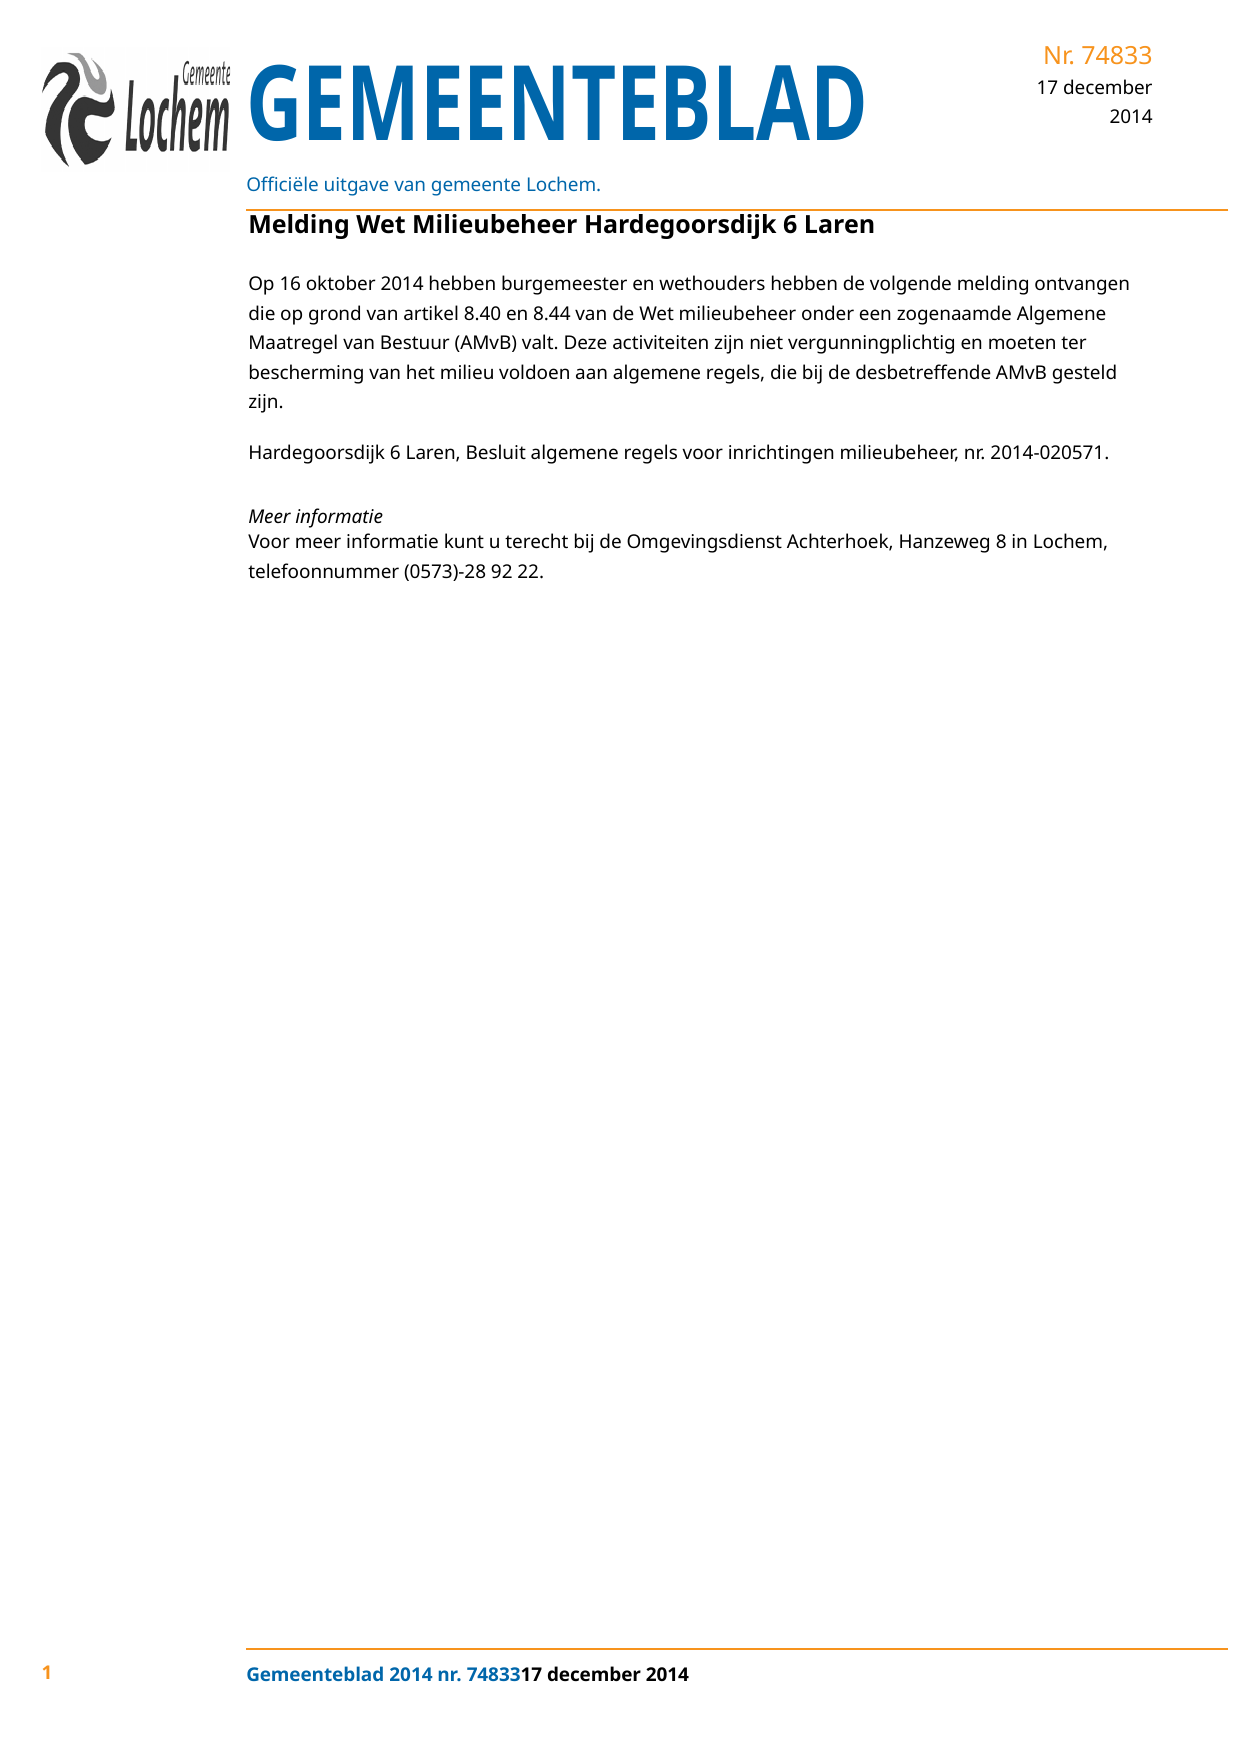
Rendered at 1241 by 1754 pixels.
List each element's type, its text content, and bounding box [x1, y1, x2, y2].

text Voor meer informatie kunt u terecht bij de Omgevingsdienst Achterhoek, Hanzeweg 8 in Lochem, telefoonnummer (0573)-28 92 22. [248, 529, 1152, 584]
text Hardegoorsdijk 6 Laren, Besluit algemene regels voor inrichtingen milieubeheer, nr. 2014-020571. [248, 439, 1152, 465]
text Meer informatie [248, 503, 1152, 529]
picture [41, 47, 231, 172]
text Melding Wet Milieubeheer Hardegoorsdijk 6 Laren [248, 211, 1152, 241]
text Op 16 oktober 2014 hebben burgemeester en wethouders hebben de volgende melding ontvangen die op grond van artikel 8.40 en 8.44 van de Wet milieubeheer onder een zogenaamde Algemene Maatregel van Bestuur (AMvB) valt. Deze activiteiten zijn niet vergunningplichtig en moeten ter bescherming van het milieu voldoen aan algemene regels, die bij de desbetreffende AMvB gesteld zijn. [248, 270, 1152, 414]
